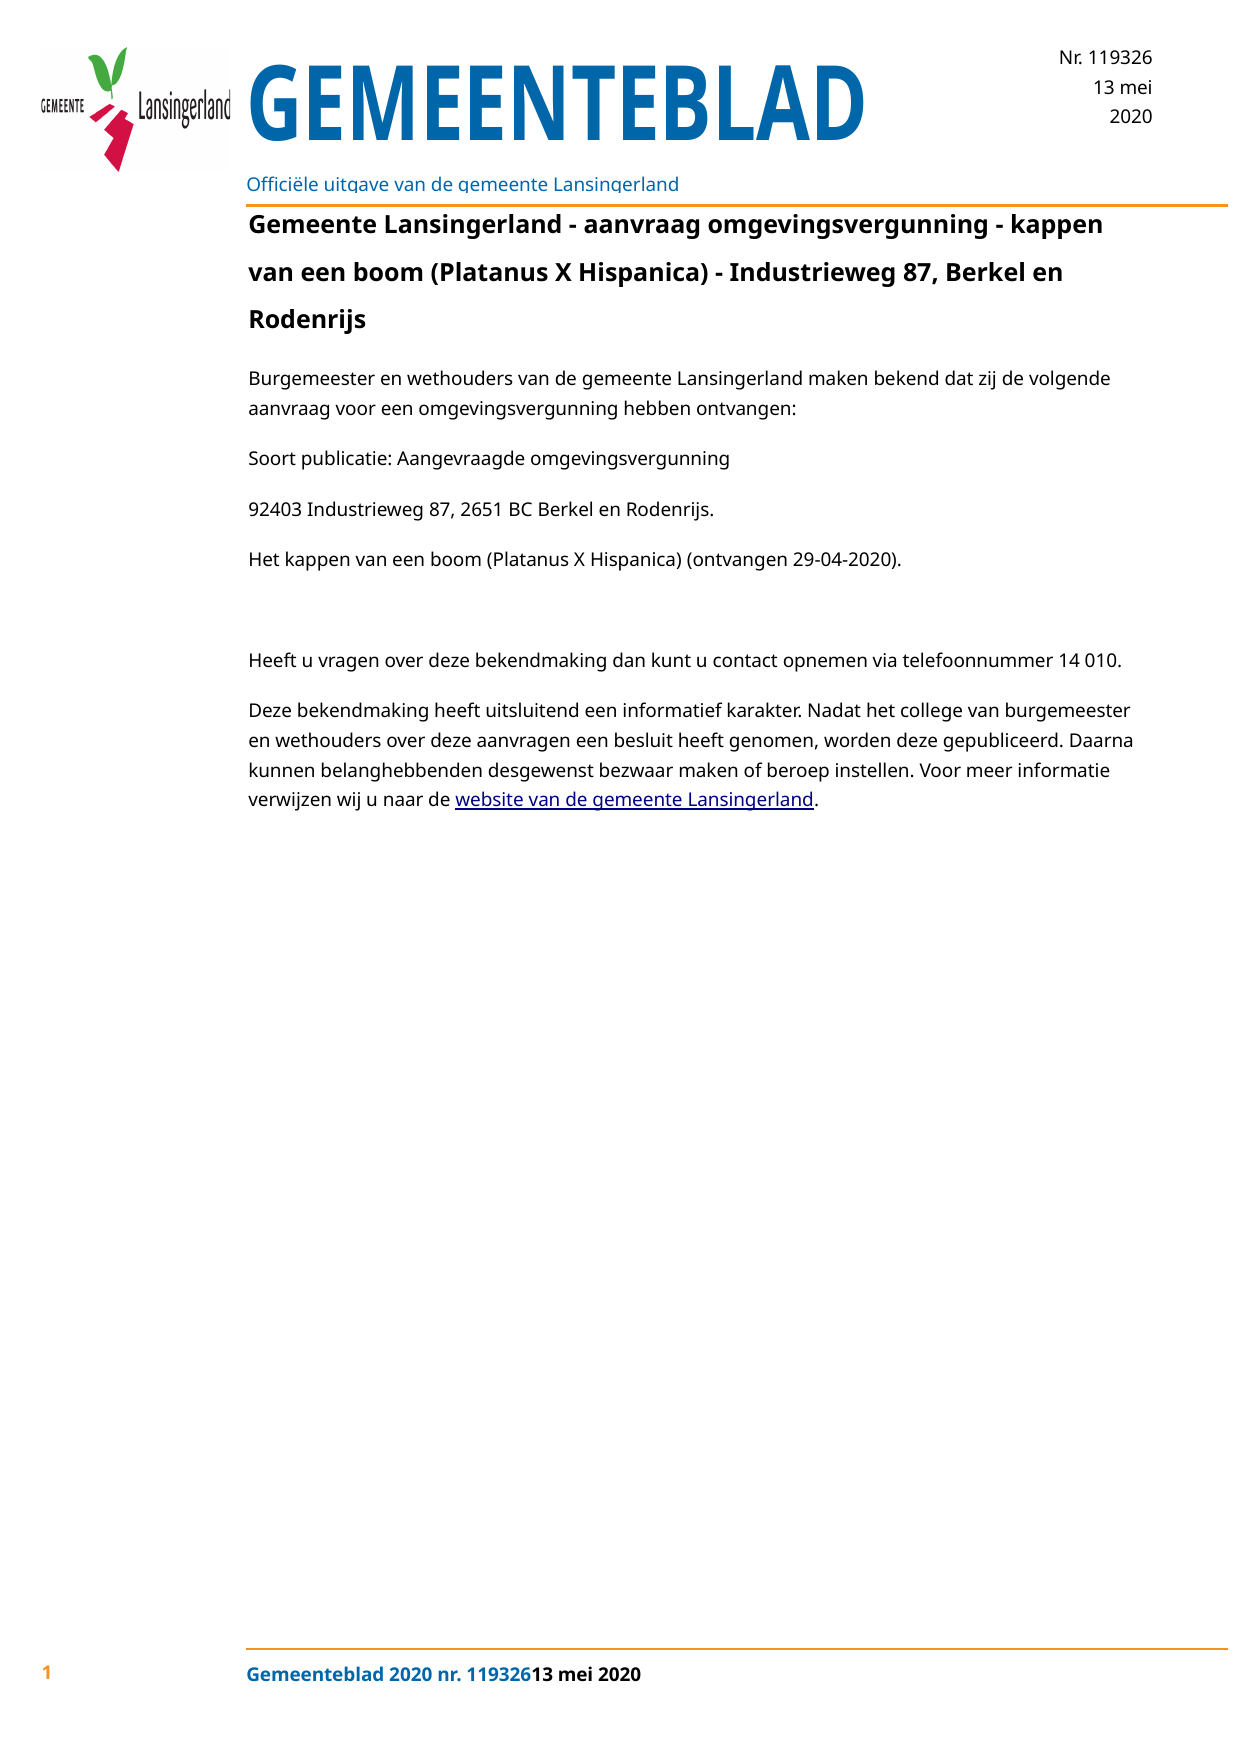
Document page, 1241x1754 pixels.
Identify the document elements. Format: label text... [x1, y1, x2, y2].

text Gemeente Lansingerland - aanvraag omgevingsvergunning - kappen van een boom (Platanus X Hispanica) - Industrieweg 87, Berkel en Rodenrijs [248, 207, 1152, 336]
text Deze bekendmaking heeft uitsluitend een informatief karakter. Nadat het college van burgemeester en wethouders over deze aanvragen een besluit heeft genomen, worden deze gepubliceerd. Daarna kunnen belanghebbenden desgewenst bezwaar maken of beroep instellen. Voor meer informatie verwijzen wij u naar de website van de gemeente Lansingerland. [248, 698, 1152, 812]
text Heeft u vragen over deze bekendmaking dan kunt u contact opnemen via telefoonnummer 14 010. [248, 647, 1152, 673]
text 92403 Industrieweg 87, 2651 BC Berkel en Rodenrijs. [248, 496, 1152, 522]
text Burgemeester en wethouders van de gemeente Lansingerland maken bekend dat zij de volgende aanvraag voor een omgevingsvergunning hebben ontvangen: [248, 366, 1152, 421]
text Soort publicatie: Aangevraagde omgevingsvergunning [248, 446, 1152, 471]
picture [41, 47, 231, 172]
text Het kappen van een boom (Platanus X Hispanica) (ontvangen 29-04-2020). [248, 546, 1152, 572]
